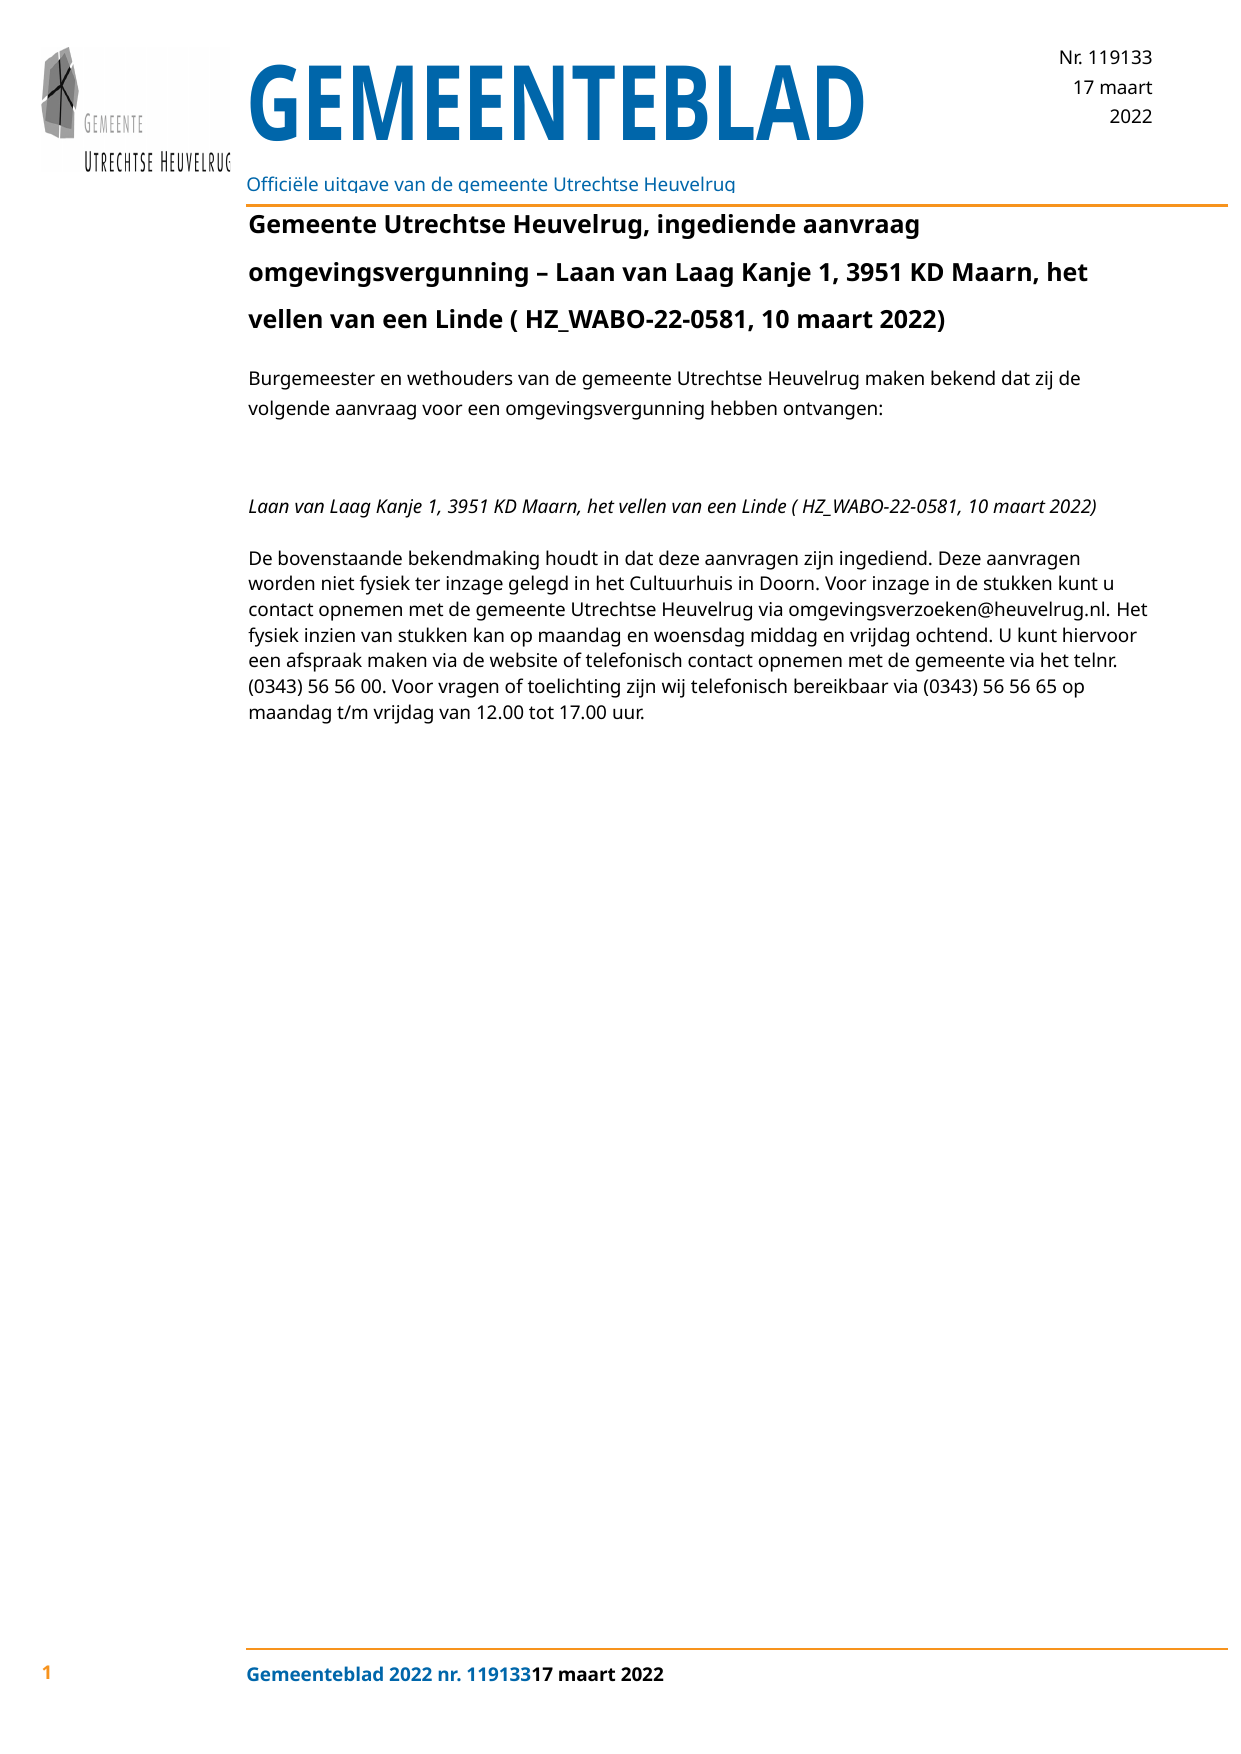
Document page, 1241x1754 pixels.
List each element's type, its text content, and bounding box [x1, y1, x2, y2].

text De bovenstaande bekendmaking houdt in dat deze aanvragen zijn ingediend. Deze aanvragen worden niet fysiek ter inzage gelegd in het Cultuurhuis in Doorn. Voor inzage in de stukken kunt u contact opnemen met de gemeente Utrechtse Heuvelrug via omgevingsverzoeken@heuvelrug.nl. Het fysiek inzien van stukken kan op maandag en woensdag middag en vrijdag ochtend. U kunt hiervoor een afspraak maken via de website of telefonisch contact opnemen met de gemeente via het telnr. (0343) 56 56 00. Voor vragen of toelichting zijn wij telefonisch bereikbaar via (0343) 56 56 65 op maandag t/m vrijdag van 12.00 tot 17.00 uur. [248, 545, 1152, 725]
text Laan van Laag Kanje 1, 3951 KD Maarn, het vellen van een Linde ( HZ_WABO-22-0581, 10 maart 2022) [248, 493, 1152, 519]
text Gemeente Utrechtse Heuvelrug, ingediende aanvraag omgevingsvergunning – Laan van Laag Kanje 1, 3951 KD Maarn, het vellen van een Linde ( HZ_WABO-22-0581, 10 maart 2022) [248, 207, 1152, 336]
text Burgemeester en wethouders van de gemeente Utrechtse Heuvelrug maken bekend dat zij de volgende aanvraag voor een omgevingsvergunning hebben ontvangen: [248, 366, 1152, 421]
picture [41, 47, 231, 172]
